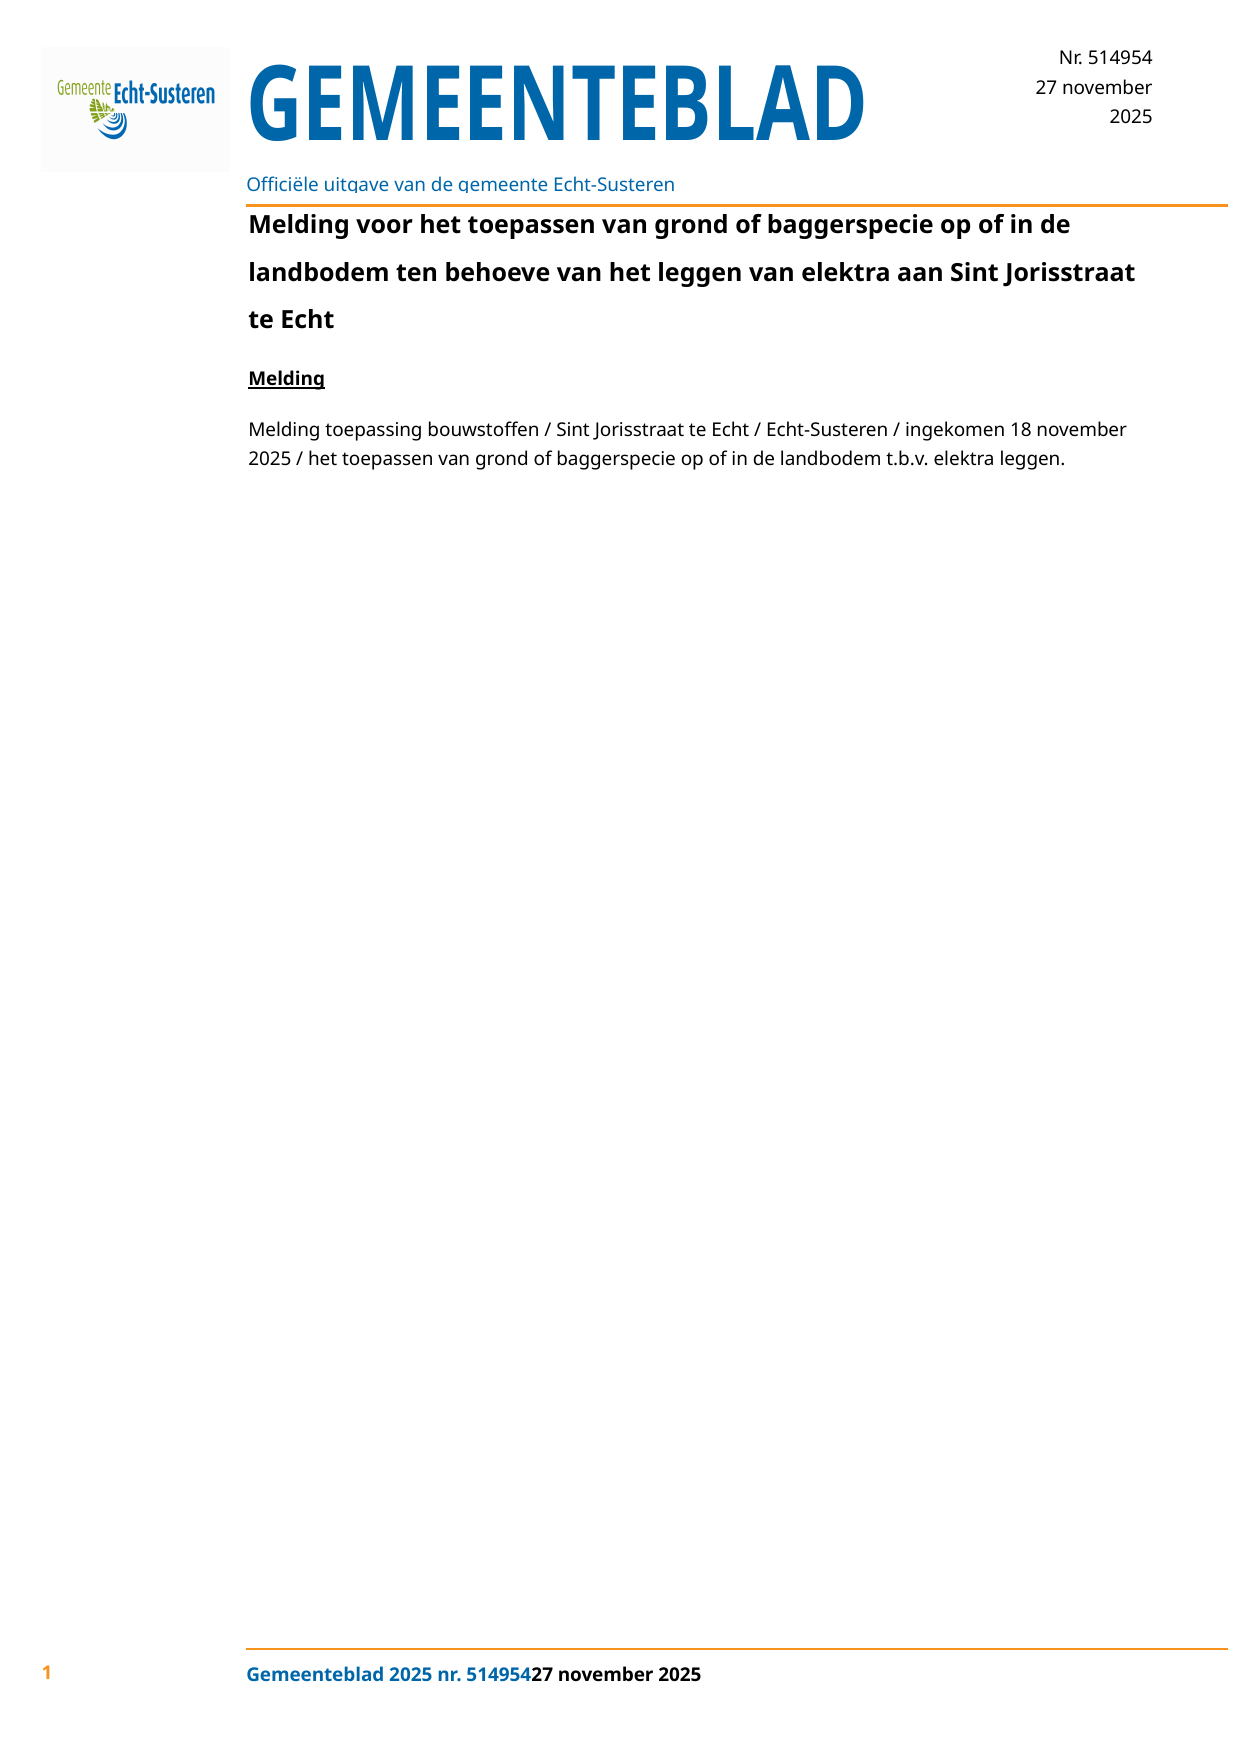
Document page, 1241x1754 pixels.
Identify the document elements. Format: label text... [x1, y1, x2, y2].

text Melding voor het toepassen van grond of baggerspecie op of in de landbodem ten behoeve van het leggen van elektra aan Sint Jorisstraat te Echt [248, 207, 1152, 336]
picture [41, 47, 231, 172]
text Melding toepassing bouwstoffen / Sint Jorisstraat te Echt / Echt-Susteren / ingekomen 18 november 2025 / het toepassen van grond of baggerspecie op of in de landbodem t.b.v. elektra leggen. [248, 416, 1152, 471]
text Melding [248, 366, 1152, 391]
